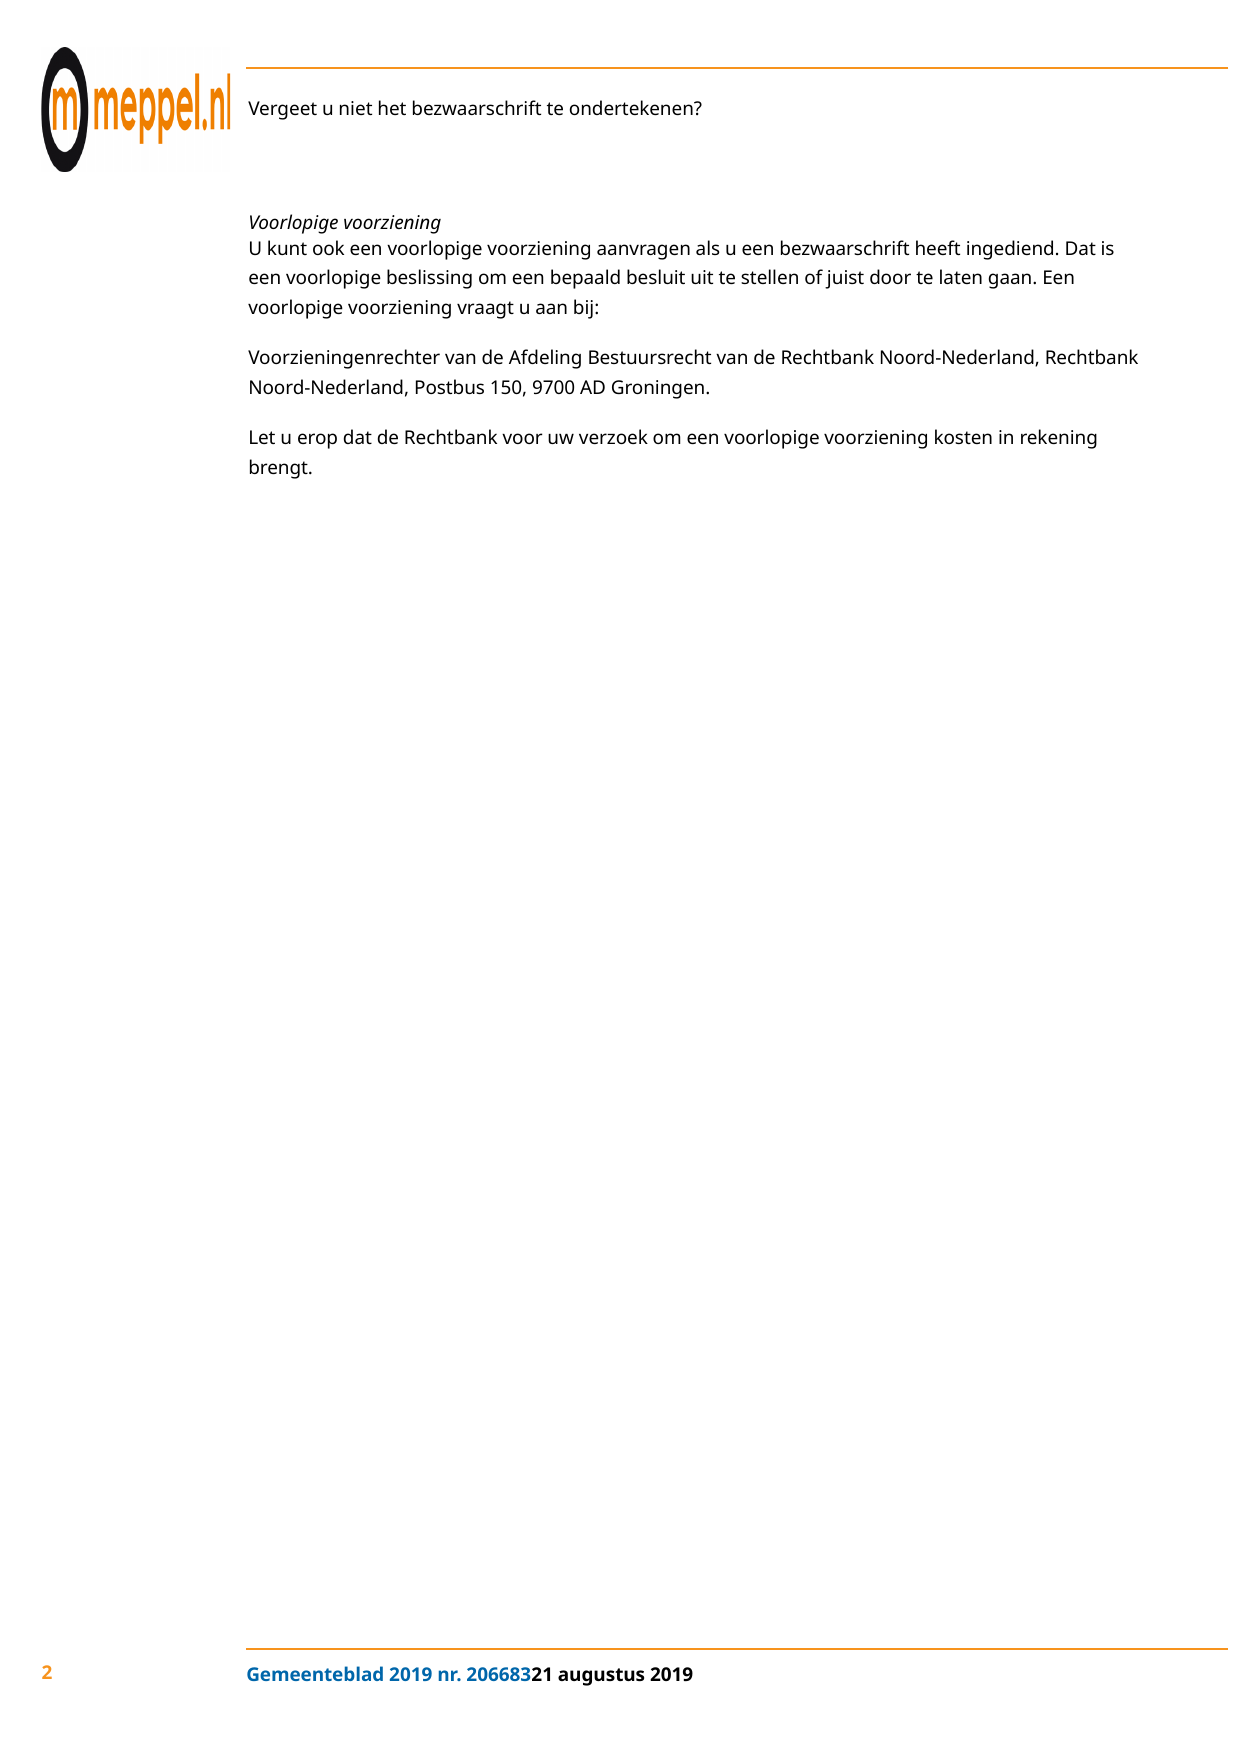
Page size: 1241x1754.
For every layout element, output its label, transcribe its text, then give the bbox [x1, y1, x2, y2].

text Voorzieningenrechter van de Afdeling Bestuursrecht van de Rechtbank Noord-Nederland, Rechtbank Noord-Nederland, Postbus 150, 9700 AD Groningen. [248, 344, 1152, 400]
text Voorlopige voorziening [248, 209, 1152, 235]
text Vergeet u niet het bezwaarschrift te ondertekenen? [248, 95, 1152, 121]
picture [41, 47, 231, 172]
text U kunt ook een voorlopige voorziening aanvragen als u een bezwaarschrift heeft ingediend. Dat is een voorlopige beslissing om een bepaald besluit uit te stellen of juist door te laten gaan. Een voorlopige voorziening vraagt u aan bij: [248, 235, 1152, 320]
text Let u erop dat de Rechtbank voor uw verzoek om een voorlopige voorziening kosten in rekening brengt. [248, 424, 1152, 480]
